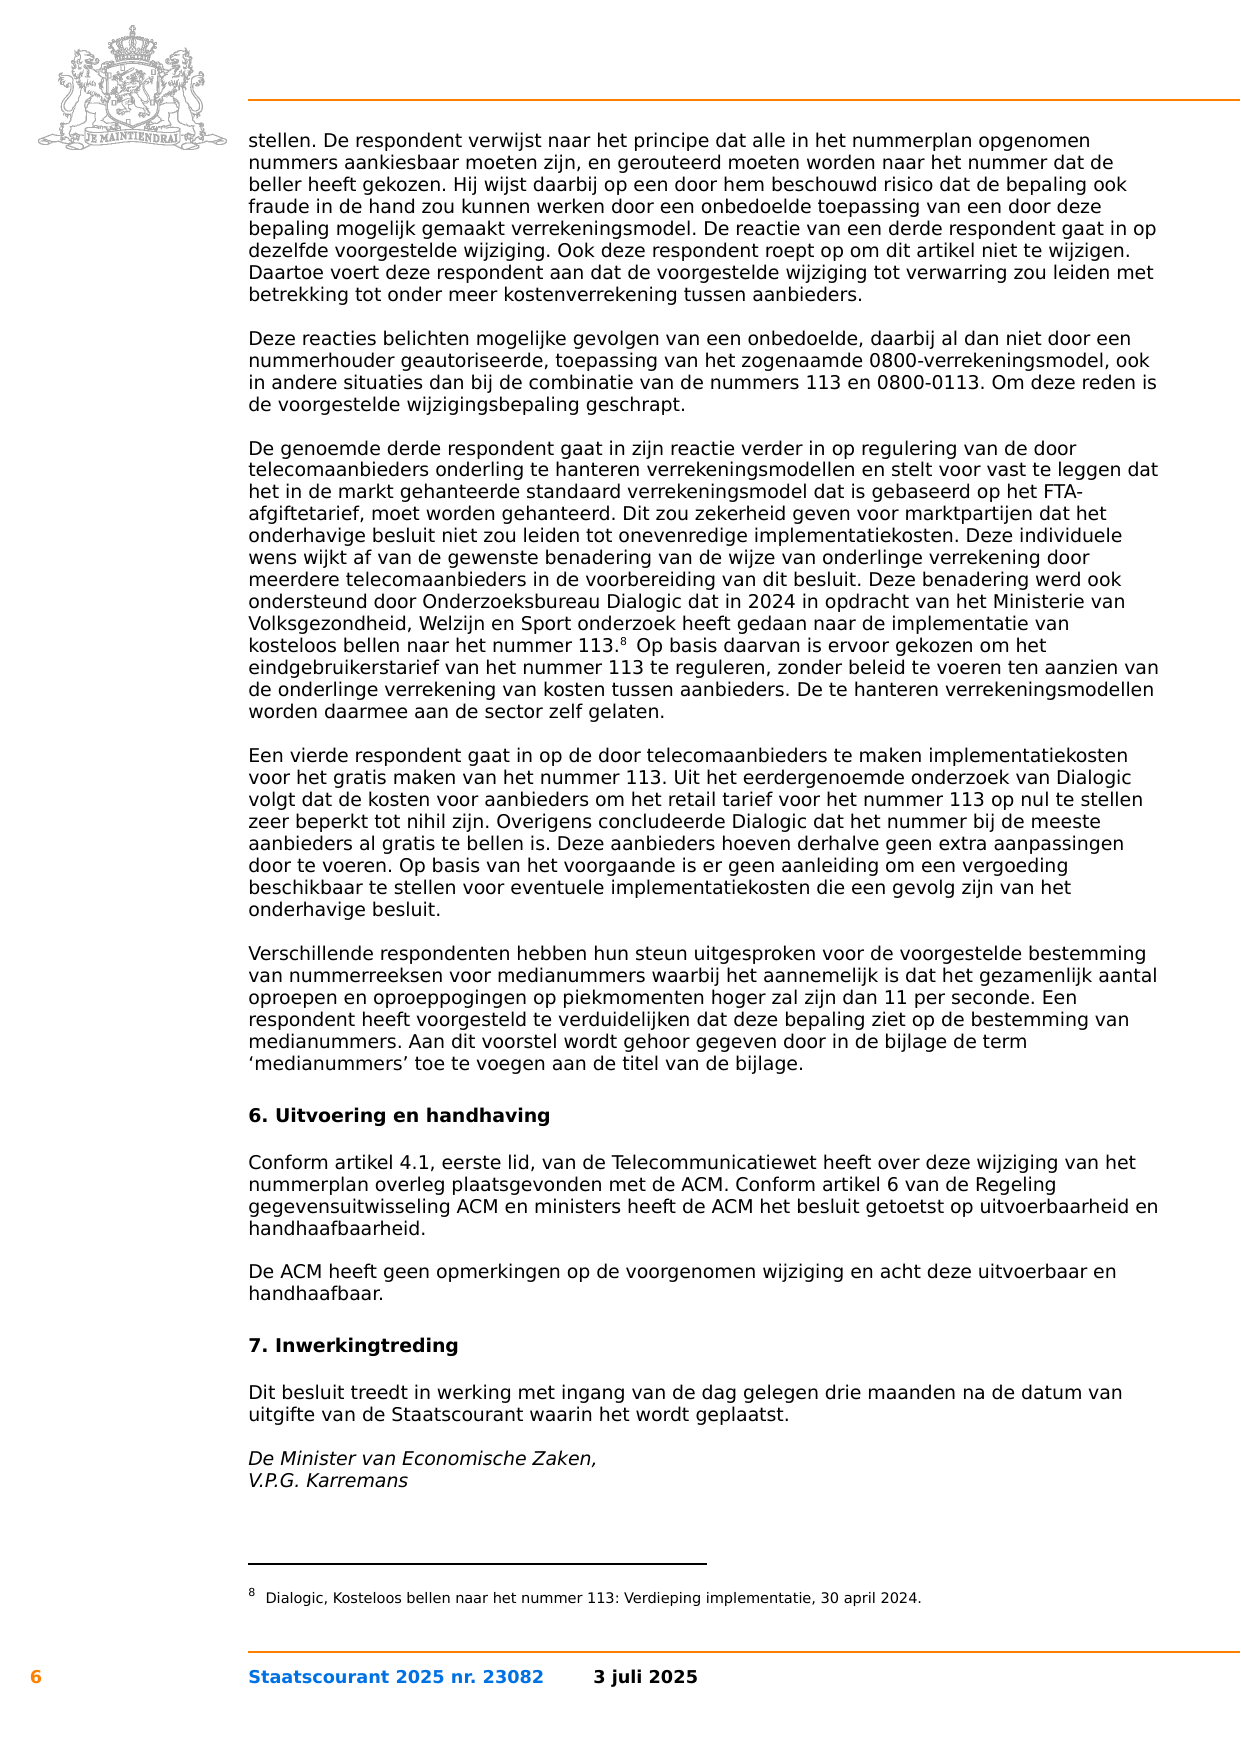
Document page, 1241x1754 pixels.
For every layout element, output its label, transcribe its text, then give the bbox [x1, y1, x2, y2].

text De genoemde derde respondent gaat in zijn reactie verder in op regulering van de door telecomaanbieders onderling te hanteren verrekeningsmodellen en stelt voor vast te leggen dat het in de markt gehanteerde standaard verrekeningsmodel dat is gebaseerd op het FTA-afgiftetarief, moet worden gehanteerd. Dit zou zekerheid geven voor marktpartijen dat het onderhavige besluit niet zou leiden tot onevenredige implementatiekosten. Deze individuele wens wijkt af van de gewenste benadering van de wijze van onderlinge verrekening door meerdere telecomaanbieders in de voorbereiding van dit besluit. Deze benadering werd ook ondersteund door Onderzoeksbureau Dialogic dat in 2024 in opdracht van het Ministerie van Volksgezondheid, Welzijn en Sport onderzoek heeft gedaan naar de implementatie van kosteloos bellen naar het nummer 113. Op basis daarvan is ervoor gekozen om het eindgebruikerstarief van het nummer 113 te reguleren, zonder beleid te voeren ten aanzien van de onderlinge verrekening van kosten tussen aanbieders. De te hanteren verrekeningsmodellen worden daarmee aan de sector zelf gelaten. [248, 437, 1163, 723]
text Dialogic, Kosteloos bellen naar het nummer 113: Verdieping implementatie, 30 april 2024. [248, 1586, 1163, 1608]
text Deze reacties belichten mogelijke gevolgen van een onbedoelde, daarbij al dan niet door een nummerhouder geautoriseerde, toepassing van het zogenaamde 0800-verrekeningsmodel, ook in andere situaties dan bij de combinatie van de nummers 113 en 0800-0113. Om deze reden is de voorgestelde wijzigingsbepaling geschrapt. [248, 328, 1163, 416]
text De Minister van Economische Zaken, V.P.G. Karremans [248, 1448, 1163, 1492]
text Dit besluit treedt in werking met ingang van de dag gelegen drie maanden na de datum van uitgifte van de Staatscourant waarin het wordt geplaatst. [248, 1382, 1163, 1426]
text Conform artikel 4.1, eerste lid, van de Telecommunicatiewet heeft over deze wijziging van het nummerplan overleg plaatsgevonden met de ACM. Conform artikel 6 van de Regeling gegevensuitwisseling ACM en ministers heeft de ACM het besluit getoetst op uitvoerbaarheid en handhaafbaarheid. [248, 1152, 1163, 1239]
text stellen. De respondent verwijst naar het principe dat alle in het nummerplan opgenomen nummers aankiesbaar moeten zijn, en gerouteerd moeten worden naar het nummer dat de beller heeft gekozen. Hij wijst daarbij op een door hem beschouwd risico dat de bepaling ook fraude in de hand zou kunnen werken door een onbedoelde toepassing van een door deze bepaling mogelijk gemaakt verrekeningsmodel. De reactie van een derde respondent gaat in op dezelfde voorgestelde wijziging. Ook deze respondent roept op om dit artikel niet te wijzigen. Daartoe voert deze respondent aan dat de voorgestelde wijziging tot verwarring zou leiden met betrekking tot onder meer kostenverrekening tussen aanbieders. [248, 130, 1163, 306]
subtitle 6. Uitvoering en handhaving [248, 1104, 1163, 1127]
text De ACM heeft geen opmerkingen op de voorgenomen wijziging en acht deze uitvoerbaar en handhaafbaar. [248, 1261, 1163, 1305]
text Een vierde respondent gaat in op de door telecomaanbieders te maken implementatiekosten voor het gratis maken van het nummer 113. Uit het eerdergenoemde onderzoek van Dialogic volgt dat de kosten voor aanbieders om het retail tarief voor het nummer 113 op nul te stellen zeer beperkt tot nihil zijn. Overigens concludeerde Dialogic dat het nummer bij de meeste aanbieders al gratis te bellen is. Deze aanbieders hoeven derhalve geen extra aanpassingen door te voeren. Op basis van het voorgaande is er geen aanleiding om een vergoeding beschikbaar te stellen voor eventuele implementatiekosten die een gevolg zijn van het onderhavige besluit. [248, 745, 1163, 921]
subtitle 7. Inwerkingtreding [248, 1335, 1163, 1357]
picture [38, 25, 227, 150]
text Verschillende respondenten hebben hun steun uitgesproken voor de voorgestelde bestemming van nummerreeksen voor medianummers waarbij het aannemelijk is dat het gezamenlijk aantal oproepen en oproeppogingen op piekmomenten hoger zal zijn dan 11 per seconde. Een respondent heeft voorgesteld te verduidelijken dat deze bepaling ziet op de bestemming van medianummers. Aan dit voorstel wordt gehoor gegeven door in de bijlage de term ‘medianummers’ toe te voegen aan de titel van de bijlage. [248, 943, 1163, 1074]
